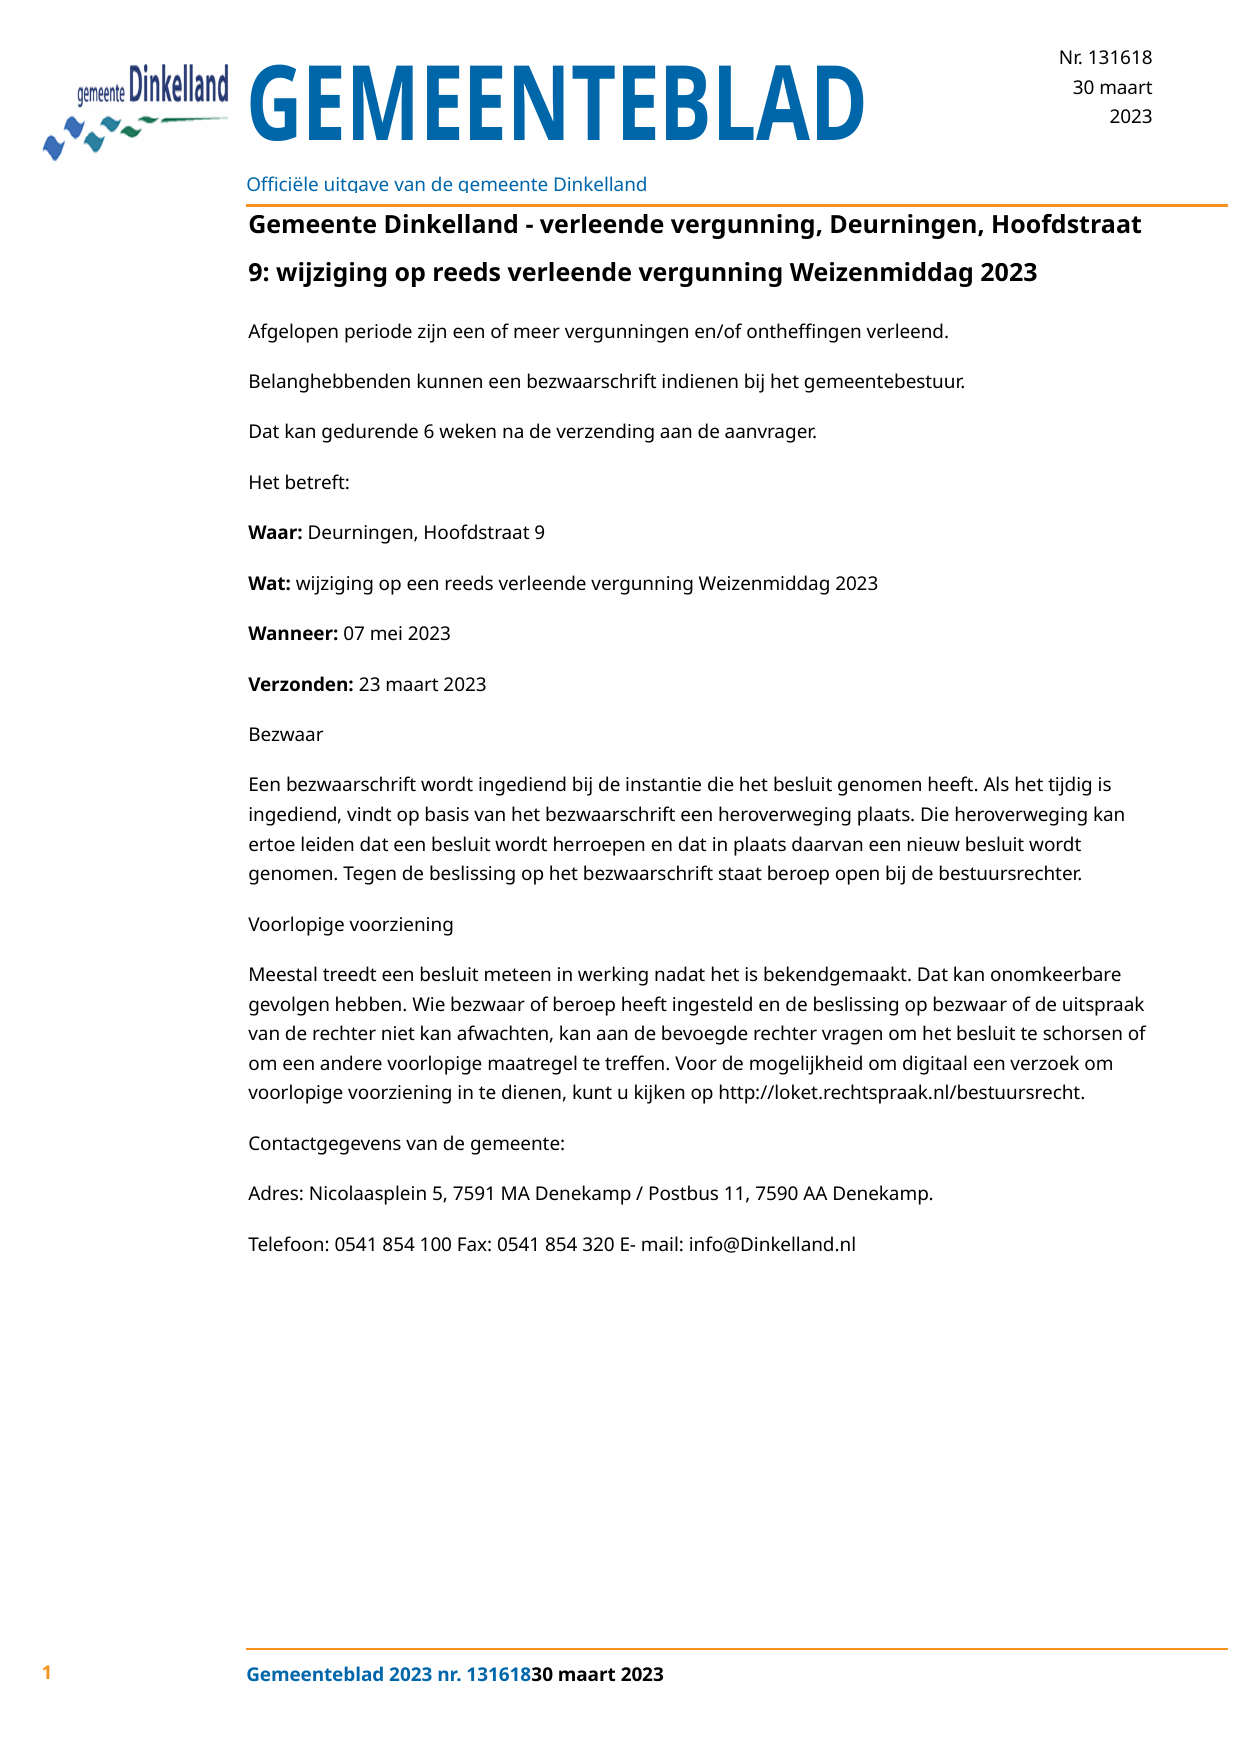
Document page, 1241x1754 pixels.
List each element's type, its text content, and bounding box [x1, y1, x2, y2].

text Belanghebbenden kunnen een bezwaarschrift indienen bij het gemeentebestuur. [248, 368, 1152, 394]
text Wanneer: 07 mei 2023 [248, 620, 1152, 646]
text Waar: Deurningen, Hoofdstraat 9 [248, 519, 1152, 545]
text Contactgegevens van de gemeente: [248, 1130, 1152, 1156]
text Verzonden: 23 maart 2023 [248, 671, 1152, 697]
text Het betreft: [248, 469, 1152, 495]
text Voorlopige voorziening [248, 911, 1152, 937]
text Een bezwaarschrift wordt ingediend bij de instantie die het besluit genomen heeft. Als het tijdig is ingediend, vindt op basis van het bezwaarschrift een heroverweging plaats. Die heroverweging kan ertoe leiden dat een besluit wordt herroepen en dat in plaats daarvan een nieuw besluit wordt genomen. Tegen de beslissing op het bezwaarschrift staat beroep open bij de bestuursrechter. [248, 772, 1152, 886]
text Telefoon: 0541 854 100 Fax: 0541 854 320 E- mail: info@Dinkelland.nl [248, 1231, 1152, 1257]
text Meestal treedt een besluit meteen in werking nadat het is bekendgemaakt. Dat kan onomkeerbare gevolgen hebben. Wie bezwaar of beroep heeft ingesteld en de beslissing op bezwaar of de uitspraak van de rechter niet kan afwachten, kan aan de bevoegde rechter vragen om het besluit te schorsen of om een andere voorlopige maatregel te treffen. Voor de mogelijkheid om digitaal een verzoek om voorlopige voorziening in te dienen, kunt u kijken op http://loket.rechtspraak.nl/bestuursrecht. [248, 961, 1152, 1105]
text Dat kan gedurende 6 weken na de verzending aan de aanvrager. [248, 419, 1152, 444]
text Wat: wijziging op een reeds verleende vergunning Weizenmiddag 2023 [248, 570, 1152, 596]
text Bezwaar [248, 721, 1152, 747]
text Adres: Nicolaasplein 5, 7591 MA Denekamp / Postbus 11, 7590 AA Denekamp. [248, 1180, 1152, 1206]
picture [41, 47, 231, 172]
text Afgelopen periode zijn een of meer vergunningen en/of ontheffingen verleend. [248, 318, 1152, 344]
text Gemeente Dinkelland - verleende vergunning, Deurningen, Hoofdstraat 9: wijziging op reeds verleende vergunning Weizenmiddag 2023 [248, 207, 1152, 288]
